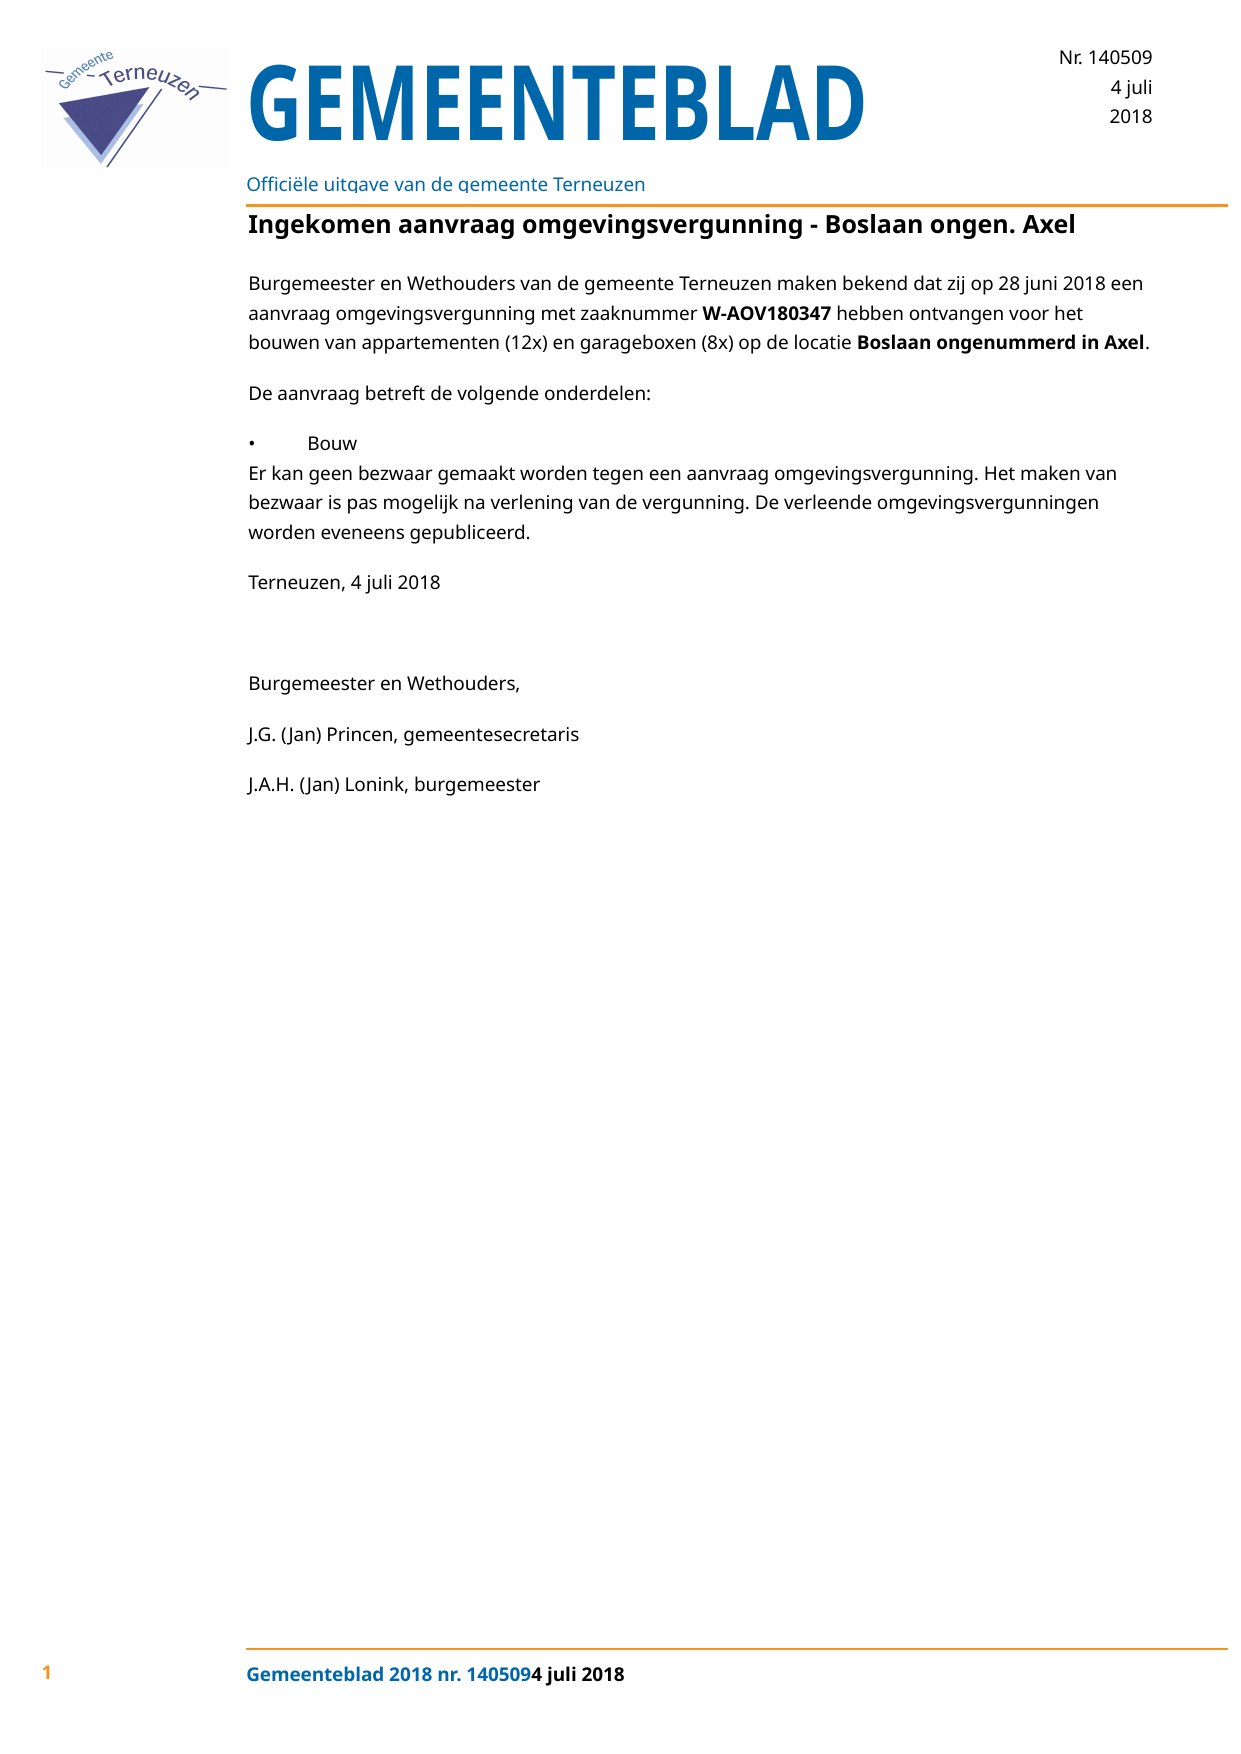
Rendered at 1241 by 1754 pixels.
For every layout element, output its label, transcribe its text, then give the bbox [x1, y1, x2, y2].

text Terneuzen, 4 juli 2018 [248, 569, 1152, 595]
list Bouw [248, 430, 1152, 456]
text Er kan geen bezwaar gemaakt worden tegen een aanvraag omgevingsvergunning. Het maken van bezwaar is pas mogelijk na verlening van de vergunning. De verleende omgevingsvergunningen worden eveneens gepubliceerd. [248, 460, 1152, 545]
text Ingekomen aanvraag omgevingsvergunning - Boslaan ongen. Axel [248, 207, 1152, 241]
text Burgemeester en Wethouders van de gemeente Terneuzen maken bekend dat zij op 28 juni 2018 een aanvraag omgevingsvergunning met zaaknummer W-AOV180347 hebben ontvangen voor het bouwen van appartementen (12x) en garageboxen (8x) op de locatie Boslaan ongenummerd in Axel. [248, 270, 1152, 355]
text J.A.H. (Jan) Lonink, burgemeester [248, 771, 1152, 797]
picture [41, 47, 231, 172]
text De aanvraag betreft de volgende onderdelen: [248, 380, 1152, 406]
text Burgemeester en Wethouders, [248, 670, 1152, 696]
text J.G. (Jan) Princen, gemeentesecretaris [248, 721, 1152, 746]
